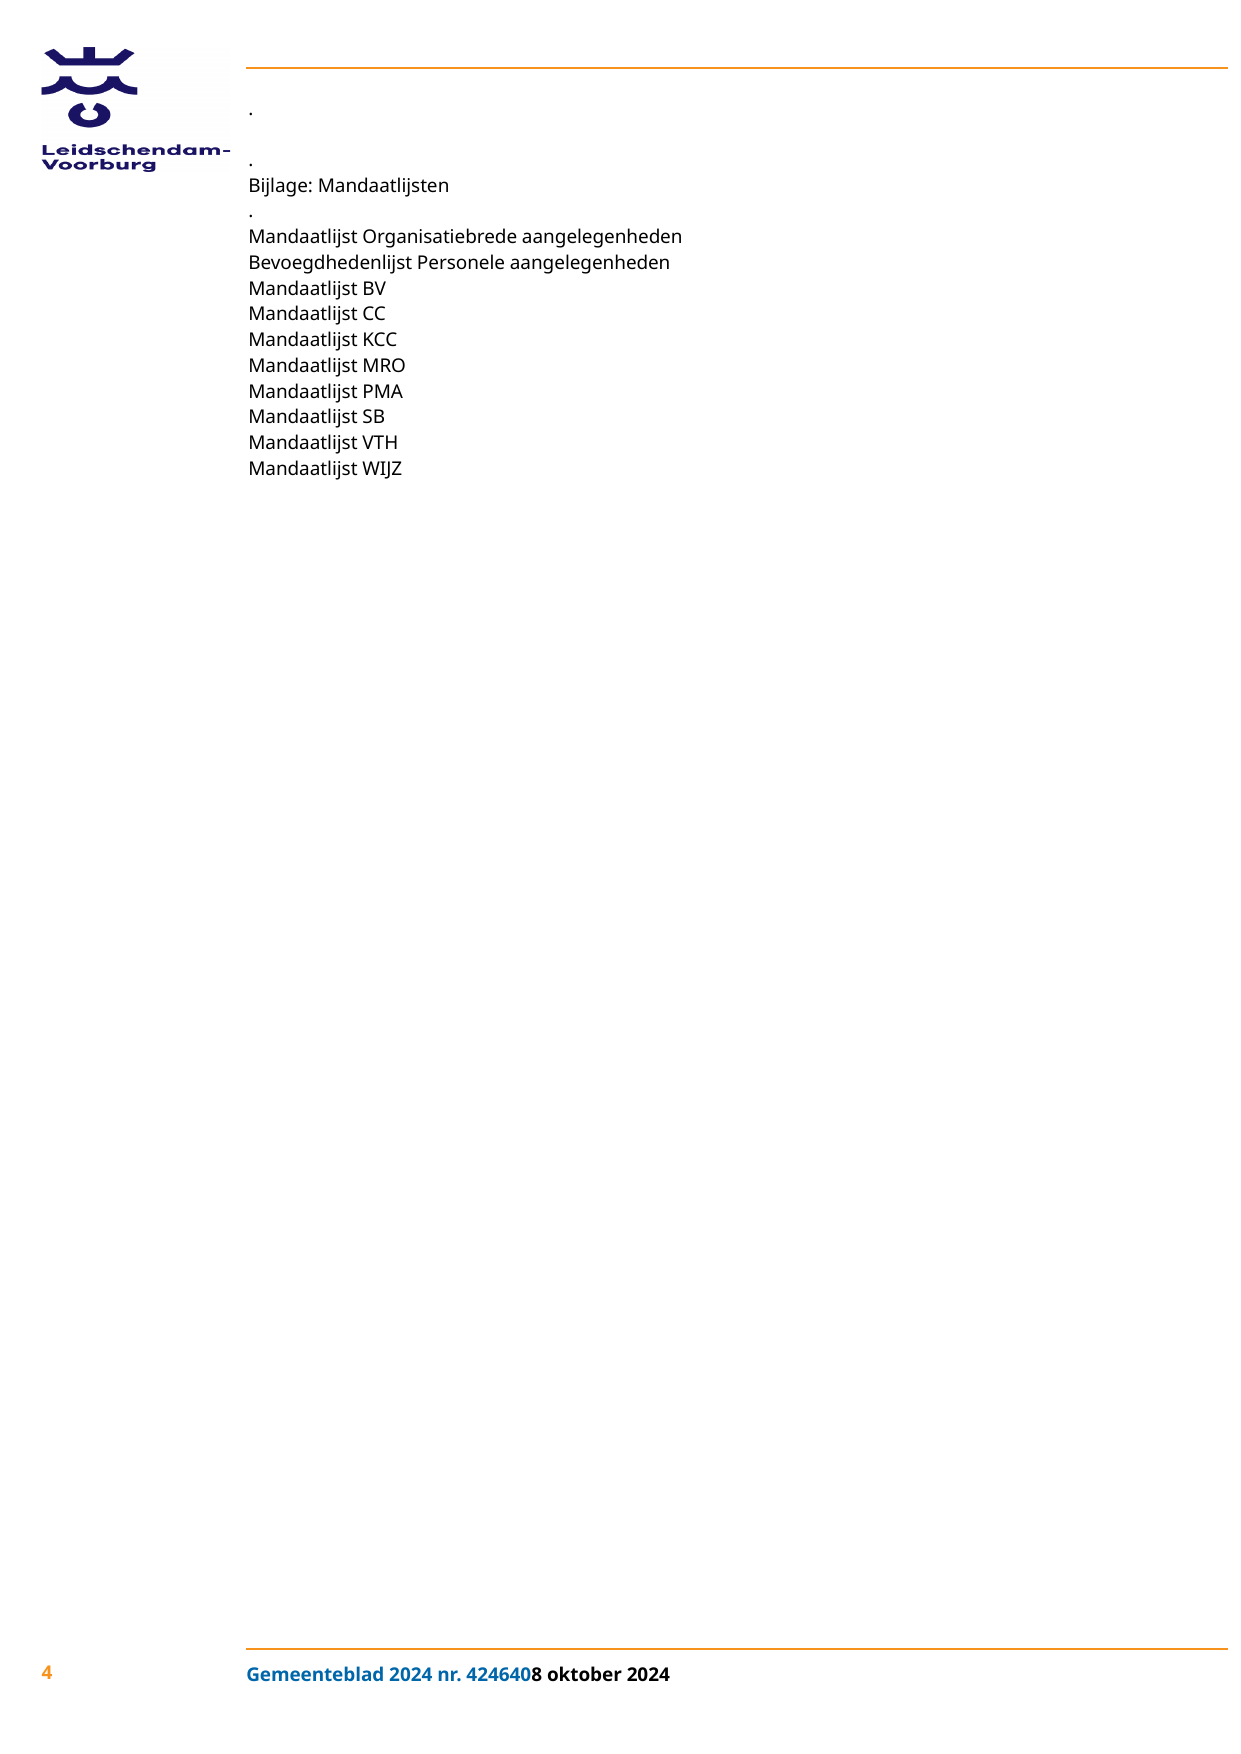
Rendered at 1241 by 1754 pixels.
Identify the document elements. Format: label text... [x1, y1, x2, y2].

text Mandaatlijst Organisatiebrede aangelegenheden [248, 223, 1152, 249]
text Mandaatlijst WIJZ [248, 455, 1152, 481]
text Mandaatlijst VTH [248, 429, 1152, 455]
text Bijlage: Mandaatlijsten [248, 172, 1152, 198]
picture [41, 47, 231, 172]
text Mandaatlijst PMA [248, 378, 1152, 403]
text Mandaatlijst CC [248, 301, 1152, 326]
text Bevoegdhedenlijst Personele aangelegenheden [248, 249, 1152, 275]
text Mandaatlijst BV [248, 275, 1152, 301]
text . [248, 146, 1152, 172]
text Mandaatlijst SB [248, 403, 1152, 429]
text . [248, 198, 1152, 223]
text Mandaatlijst KCC [248, 326, 1152, 352]
text Mandaatlijst MRO [248, 352, 1152, 378]
text . [248, 95, 1152, 121]
